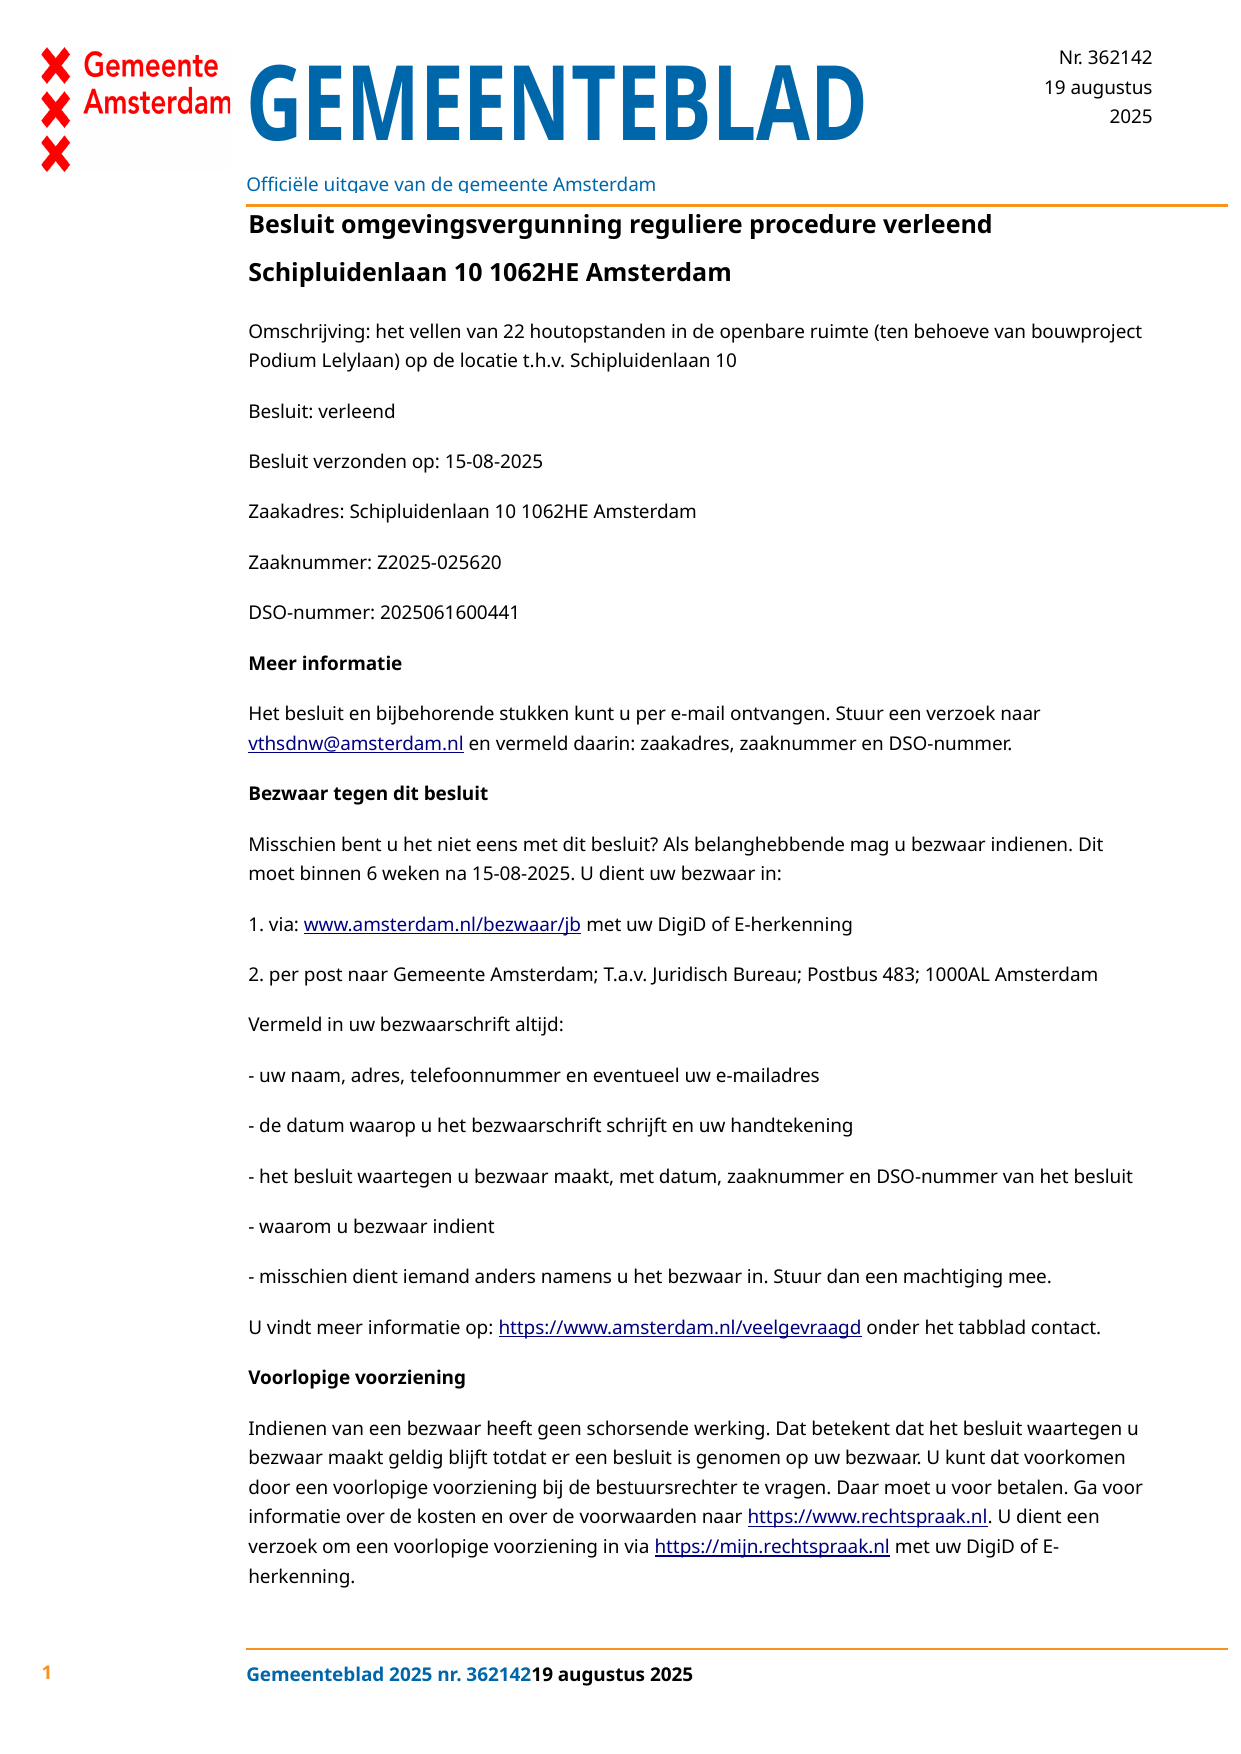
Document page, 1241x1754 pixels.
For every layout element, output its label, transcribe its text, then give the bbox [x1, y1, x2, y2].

text Indienen van een bezwaar heeft geen schorsende werking. Dat betekent dat het besluit waartegen u bezwaar maakt geldig blijft totdat er een besluit is genomen op uw bezwaar. U kunt dat voorkomen door een voorlopige voorziening bij de bestuursrechter te vragen. Daar moet u voor betalen. Ga voor informatie over de kosten en over de voorwaarden naar https://www.rechtspraak.nl. U dient een verzoek om een voorlopige voorziening in via https://mijn.rechtspraak.nl met uw DigiD of E-herkenning. [248, 1415, 1152, 1589]
text - waarom u bezwaar indient [248, 1213, 1152, 1239]
text Vermeld in uw bezwaarschrift altijd: [248, 1012, 1152, 1037]
text - misschien dient iemand anders namens u het bezwaar in. Stuur dan een machtiging mee. [248, 1264, 1152, 1289]
text 1. via: www.amsterdam.nl/bezwaar/jb met uw DigiD of E-herkenning [248, 911, 1152, 937]
text Voorlopige voorziening [248, 1364, 1152, 1390]
text Besluit verzonden op: 15-08-2025 [248, 448, 1152, 474]
text Besluit omgevingsvergunning reguliere procedure verleend Schipluidenlaan 10 1062HE Amsterdam [248, 207, 1152, 288]
text Misschien bent u het niet eens met dit besluit? Als belanghebbende mag u bezwaar indienen. Dit moet binnen 6 weken na 15-08-2025. U dient uw bezwaar in: [248, 831, 1152, 886]
picture [41, 47, 231, 172]
text Zaaknummer: Z2025-025620 [248, 549, 1152, 575]
text - het besluit waartegen u bezwaar maakt, met datum, zaaknummer en DSO-nummer van het besluit [248, 1163, 1152, 1189]
text - uw naam, adres, telefoonnummer en eventueel uw e-mailadres [248, 1062, 1152, 1088]
text 2. per post naar Gemeente Amsterdam; T.a.v. Juridisch Bureau; Postbus 483; 1000AL Amsterdam [248, 961, 1152, 987]
text Het besluit en bijbehorende stukken kunt u per e-mail ontvangen. Stuur een verzoek naar vthsdnw@amsterdam.nl en vermeld daarin: zaakadres, zaaknummer en DSO-nummer. [248, 700, 1152, 756]
text Bezwaar tegen dit besluit [248, 780, 1152, 806]
text Meer informatie [248, 650, 1152, 676]
text Zaakadres: Schipluidenlaan 10 1062HE Amsterdam [248, 499, 1152, 524]
text Besluit: verleend [248, 398, 1152, 424]
text - de datum waarop u het bezwaarschrift schrijft en uw handtekening [248, 1112, 1152, 1138]
text U vindt meer informatie op: https://www.amsterdam.nl/veelgevraagd onder het tabblad contact. [248, 1314, 1152, 1340]
text Omschrijving: het vellen van 22 houtopstanden in de openbare ruimte (ten behoeve van bouwproject Podium Lelylaan) op de locatie t.h.v. Schipluidenlaan 10 [248, 318, 1152, 373]
text DSO-nummer: 2025061600441 [248, 599, 1152, 625]
